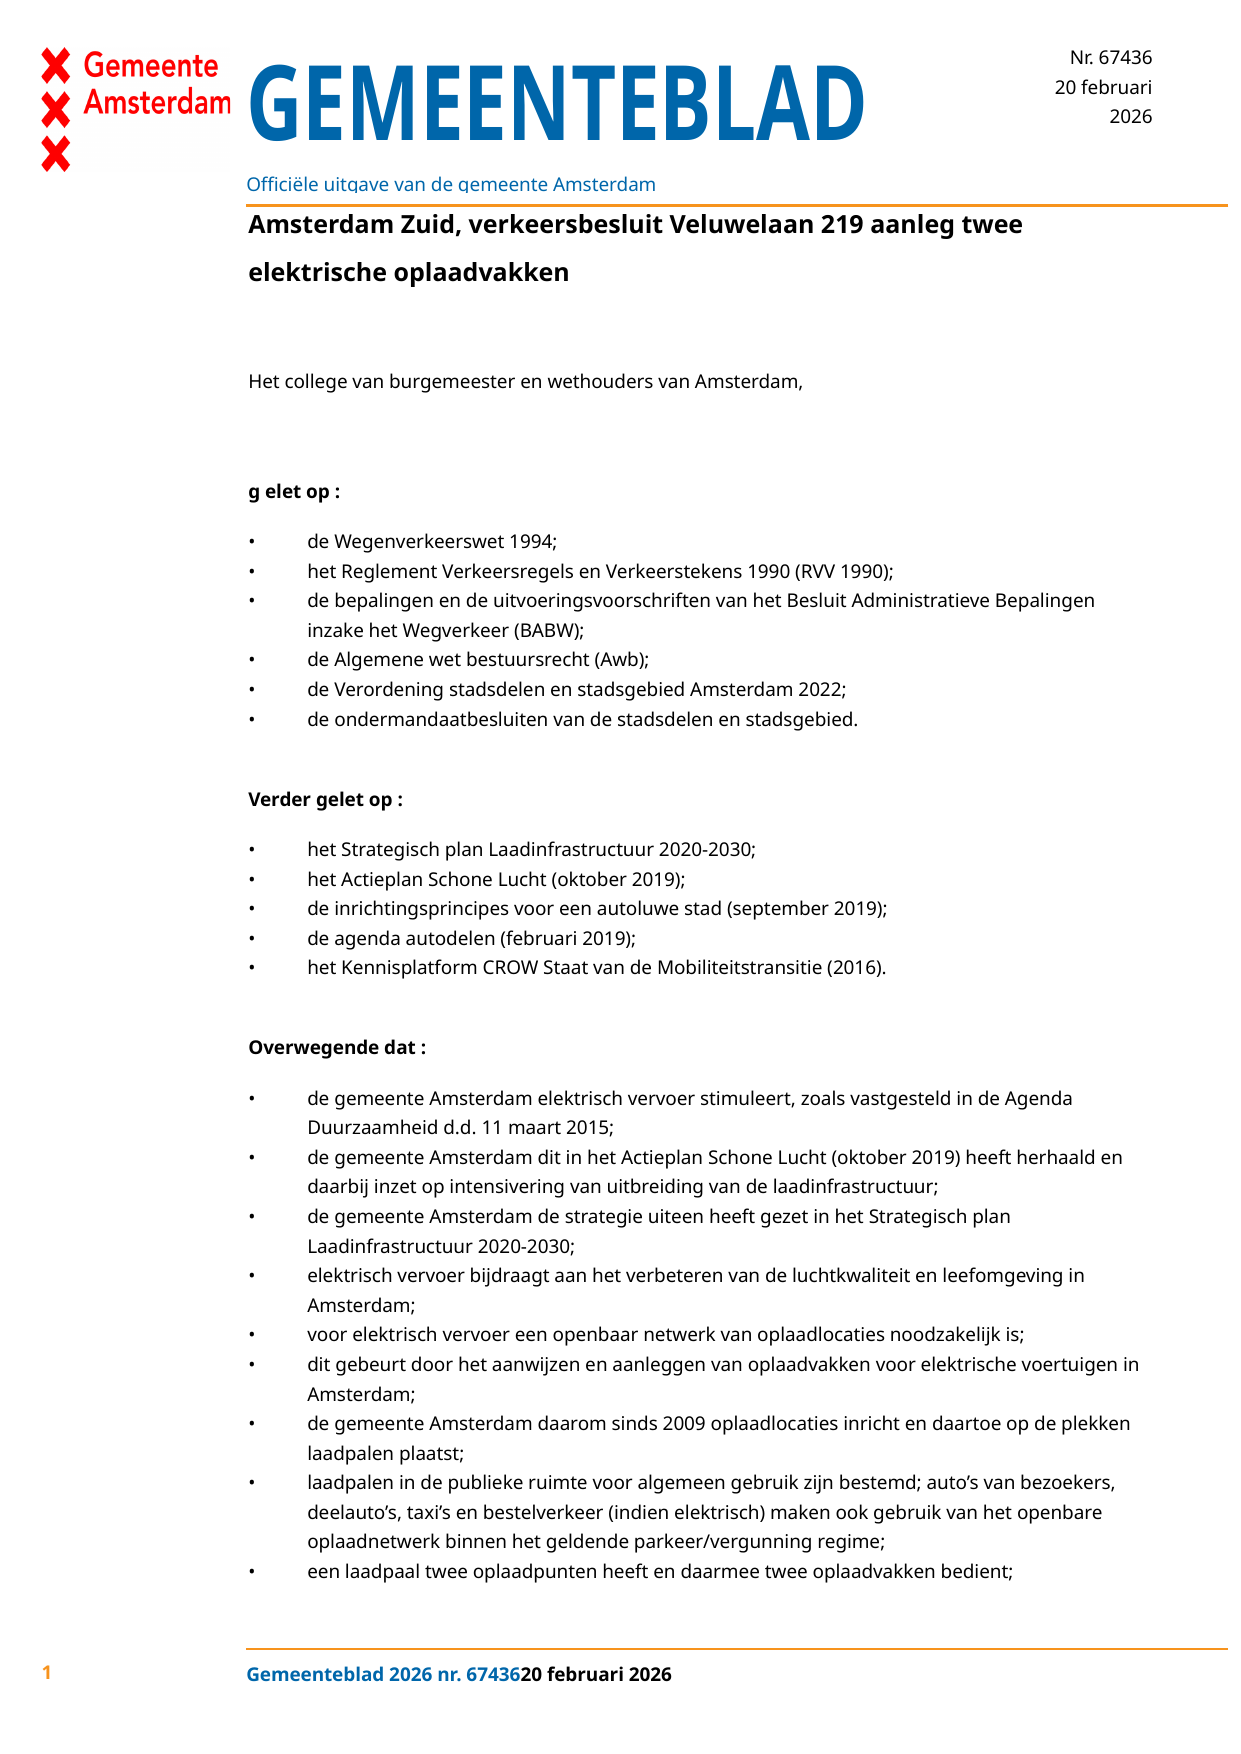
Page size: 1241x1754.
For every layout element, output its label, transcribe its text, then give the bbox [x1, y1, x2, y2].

list de ondermandaatbesluiten van de stadsdelen en stadsgebied. [248, 706, 1152, 731]
list de gemeente Amsterdam elektrisch vervoer stimuleert, zoals vastgesteld in de Agenda Duurzaamheid d.d. 11 maart 2015; [248, 1085, 1152, 1140]
list de gemeente Amsterdam dit in het Actieplan Schone Lucht (oktober 2019) heeft herhaald en daarbij inzet op intensivering van uitbreiding van de laadinfrastructuur; [248, 1144, 1152, 1199]
text Verder gelet op : [248, 786, 1152, 811]
text Amsterdam Zuid, verkeersbesluit Veluwelaan 219 aanleg twee elektrische oplaadvakken [248, 207, 1152, 288]
list voor elektrisch vervoer een openbaar netwerk van oplaadlocaties noodzakelijk is; [248, 1322, 1152, 1347]
list de Wegenverkeerswet 1994; [248, 528, 1152, 554]
list de Verordening stadsdelen en stadsgebied Amsterdam 2022; [248, 676, 1152, 702]
text Het college van burgemeester en wethouders van Amsterdam, [248, 368, 1152, 394]
list laadpalen in de publieke ruimte voor algemeen gebruik zijn bestemd; auto’s van bezoekers, deelauto’s, taxi’s en bestelverkeer (indien elektrisch) maken ook gebruik van het openbare oplaadnetwerk binnen het geldende parkeer/vergunning regime; [248, 1469, 1152, 1554]
list de bepalingen en de uitvoeringsvoorschriften van het Besluit Administratieve Bepalingen inzake het Wegverkeer (BABW); [248, 587, 1152, 643]
list dit gebeurt door het aanwijzen en aanleggen van oplaadvakken voor elektrische voertuigen in Amsterdam; [248, 1351, 1152, 1406]
list het Actieplan Schone Lucht (oktober 2019); [248, 866, 1152, 891]
list de Algemene wet bestuursrecht (Awb); [248, 647, 1152, 672]
list een laadpaal twee oplaadpunten heeft en daarmee twee oplaadvakken bedient; [248, 1558, 1152, 1584]
list het Reglement Verkeersregels en Verkeerstekens 1990 (RVV 1990); [248, 558, 1152, 583]
list de gemeente Amsterdam de strategie uiteen heeft gezet in het Strategisch plan Laadinfrastructuur 2020-2030; [248, 1203, 1152, 1258]
list het Kennisplatform CROW Staat van de Mobiliteitstransitie (2016). [248, 954, 1152, 980]
list de agenda autodelen (februari 2019); [248, 925, 1152, 951]
list elektrisch vervoer bijdraagt aan het verbeteren van de luchtkwaliteit en leefomgeving in Amsterdam; [248, 1262, 1152, 1318]
list de gemeente Amsterdam daarom sinds 2009 oplaadlocaties inricht en daartoe op de plekken laadpalen plaatst; [248, 1410, 1152, 1466]
picture [41, 47, 231, 172]
list de inrichtingsprincipes voor een autoluwe stad (september 2019); [248, 895, 1152, 921]
text g elet op : [248, 478, 1152, 503]
list het Strategisch plan Laadinfrastructuur 2020-2030; [248, 836, 1152, 862]
text Overwegende dat : [248, 1034, 1152, 1060]
